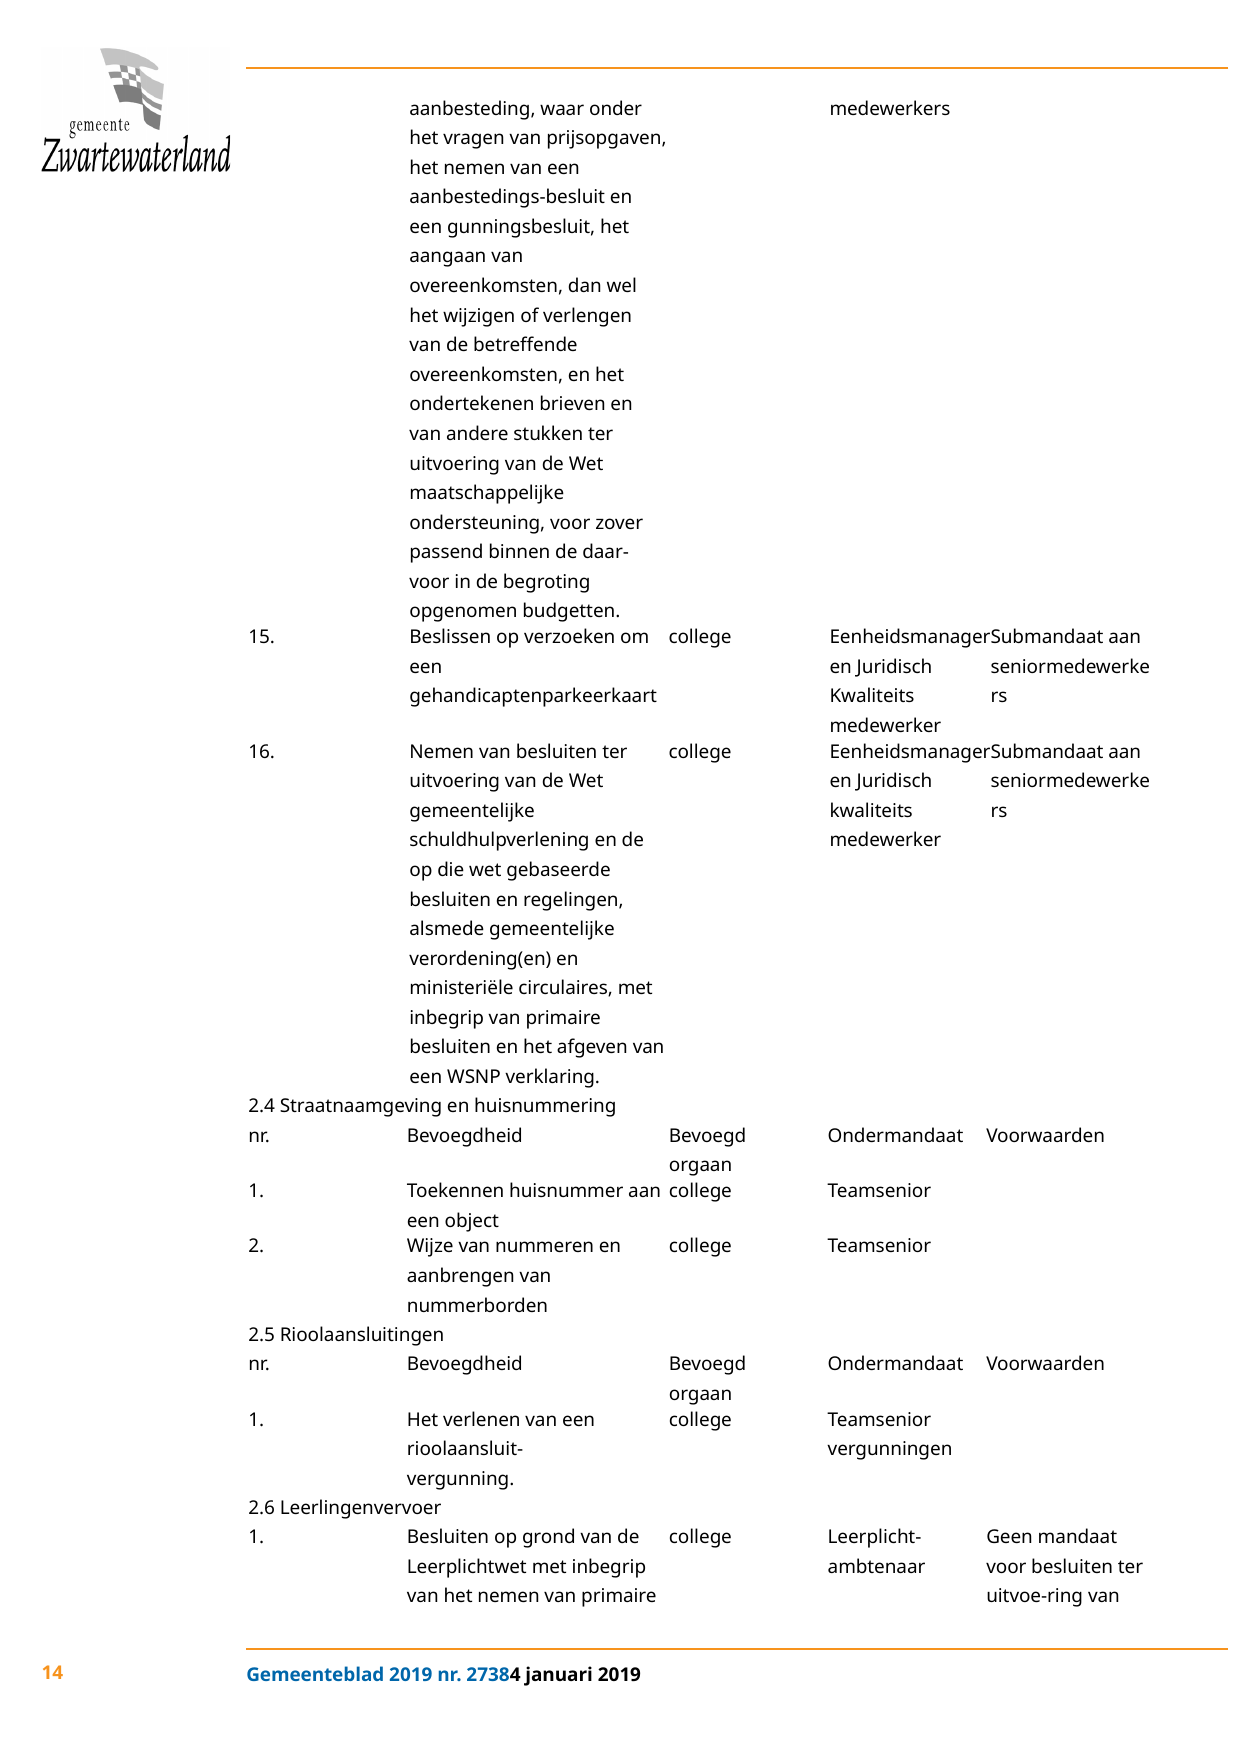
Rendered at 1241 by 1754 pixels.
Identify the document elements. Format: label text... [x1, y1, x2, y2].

table_cell college [669, 1406, 827, 1491]
table_header Ondermandaat [828, 1350, 986, 1406]
table_header Ondermandaat [828, 1122, 986, 1177]
table_header Bevoegd orgaan [669, 1350, 827, 1406]
table_cell Eenheidsmanager en Juridisch Kwaliteits medewerker [829, 624, 990, 738]
table_cell 1. [248, 1406, 407, 1491]
table_header Geen mandaat voor besluiten ter uitvoe-ring van [986, 1524, 1152, 1608]
table_cell Beslissen op verzoeken om een gehandicaptenparkeerkaart [409, 624, 668, 738]
table_cell 2. [248, 1233, 407, 1317]
table_cell [986, 1233, 1152, 1317]
table_cell [986, 1177, 1152, 1233]
table_header Besluiten op grond van de Leerplichtwet met inbegrip van het nemen van primaire [407, 1524, 669, 1608]
table_header Voorwaarden [986, 1350, 1152, 1406]
table_cell college [669, 1233, 827, 1317]
table_cell Toekennen huisnummer aan een object [407, 1177, 669, 1233]
table_cell 1. [248, 1177, 407, 1233]
table_header Leerplicht-ambtenaar [828, 1524, 986, 1608]
table_cell [248, 95, 409, 623]
table_cell 15. [248, 624, 409, 738]
table_cell [986, 1406, 1152, 1491]
table_cell college [669, 1177, 827, 1233]
table_header Bevoegdheid [407, 1350, 669, 1406]
table_cell Teamsenior [828, 1233, 986, 1317]
text 2.6 Leerlingenvervoer [248, 1494, 1152, 1519]
text 2.5 Rioolaansluitingen [248, 1321, 1152, 1346]
table_header nr. [248, 1122, 407, 1177]
table_cell Teamsenior vergunningen [828, 1406, 986, 1491]
table_header college [669, 1524, 827, 1608]
table_header Bevoegd orgaan [669, 1122, 827, 1177]
table_cell aanbesteding, waar onder het vragen van prijsopgaven, het nemen van een aanbestedings-besluit en een gunningsbesluit, het aangaan van overeenkomsten, dan wel het wijzigen of verlengen van de betreffende overeenkomsten, en het ondertekenen brieven en van andere stukken ter uitvoering van de Wet maatschappelijke ondersteuning, voor zover passend binnen de daar-voor in de begroting opgenomen budgetten. [409, 95, 668, 623]
table_header 1. [248, 1524, 407, 1608]
table_cell Nemen van besluiten ter uitvoering van de Wet gemeentelijke schuldhulpverlening en de op die wet gebaseerde besluiten en regelingen, alsmede gemeentelijke verordening(en) en ministeriële circulaires, met inbegrip van primaire besluiten en het afgeven van een WSNP verklaring. [409, 738, 668, 1089]
table_cell Submandaat aan seniormedewerkers [990, 624, 1152, 738]
table_cell [990, 95, 1152, 623]
table_header nr. [248, 1350, 407, 1406]
table_header Voorwaarden [986, 1122, 1152, 1177]
table_cell [668, 95, 829, 623]
table_header Bevoegdheid [407, 1122, 669, 1177]
picture [41, 47, 231, 172]
table_cell Teamsenior [828, 1177, 986, 1233]
table_cell medewerkers [829, 95, 990, 623]
table_cell college [668, 738, 829, 1089]
table_cell Eenheidsmanager en Juridisch kwaliteits medewerker [829, 738, 990, 1089]
text 2.4 Straatnaamgeving en huisnummering [248, 1092, 1152, 1118]
table_cell Het verlenen van een rioolaansluit- vergunning. [407, 1406, 669, 1491]
table_cell Submandaat aan seniormedewerkers [990, 738, 1152, 1089]
table_cell 16. [248, 738, 409, 1089]
table_cell college [668, 624, 829, 738]
table_cell Wijze van nummeren en aanbrengen van nummerborden [407, 1233, 669, 1317]
